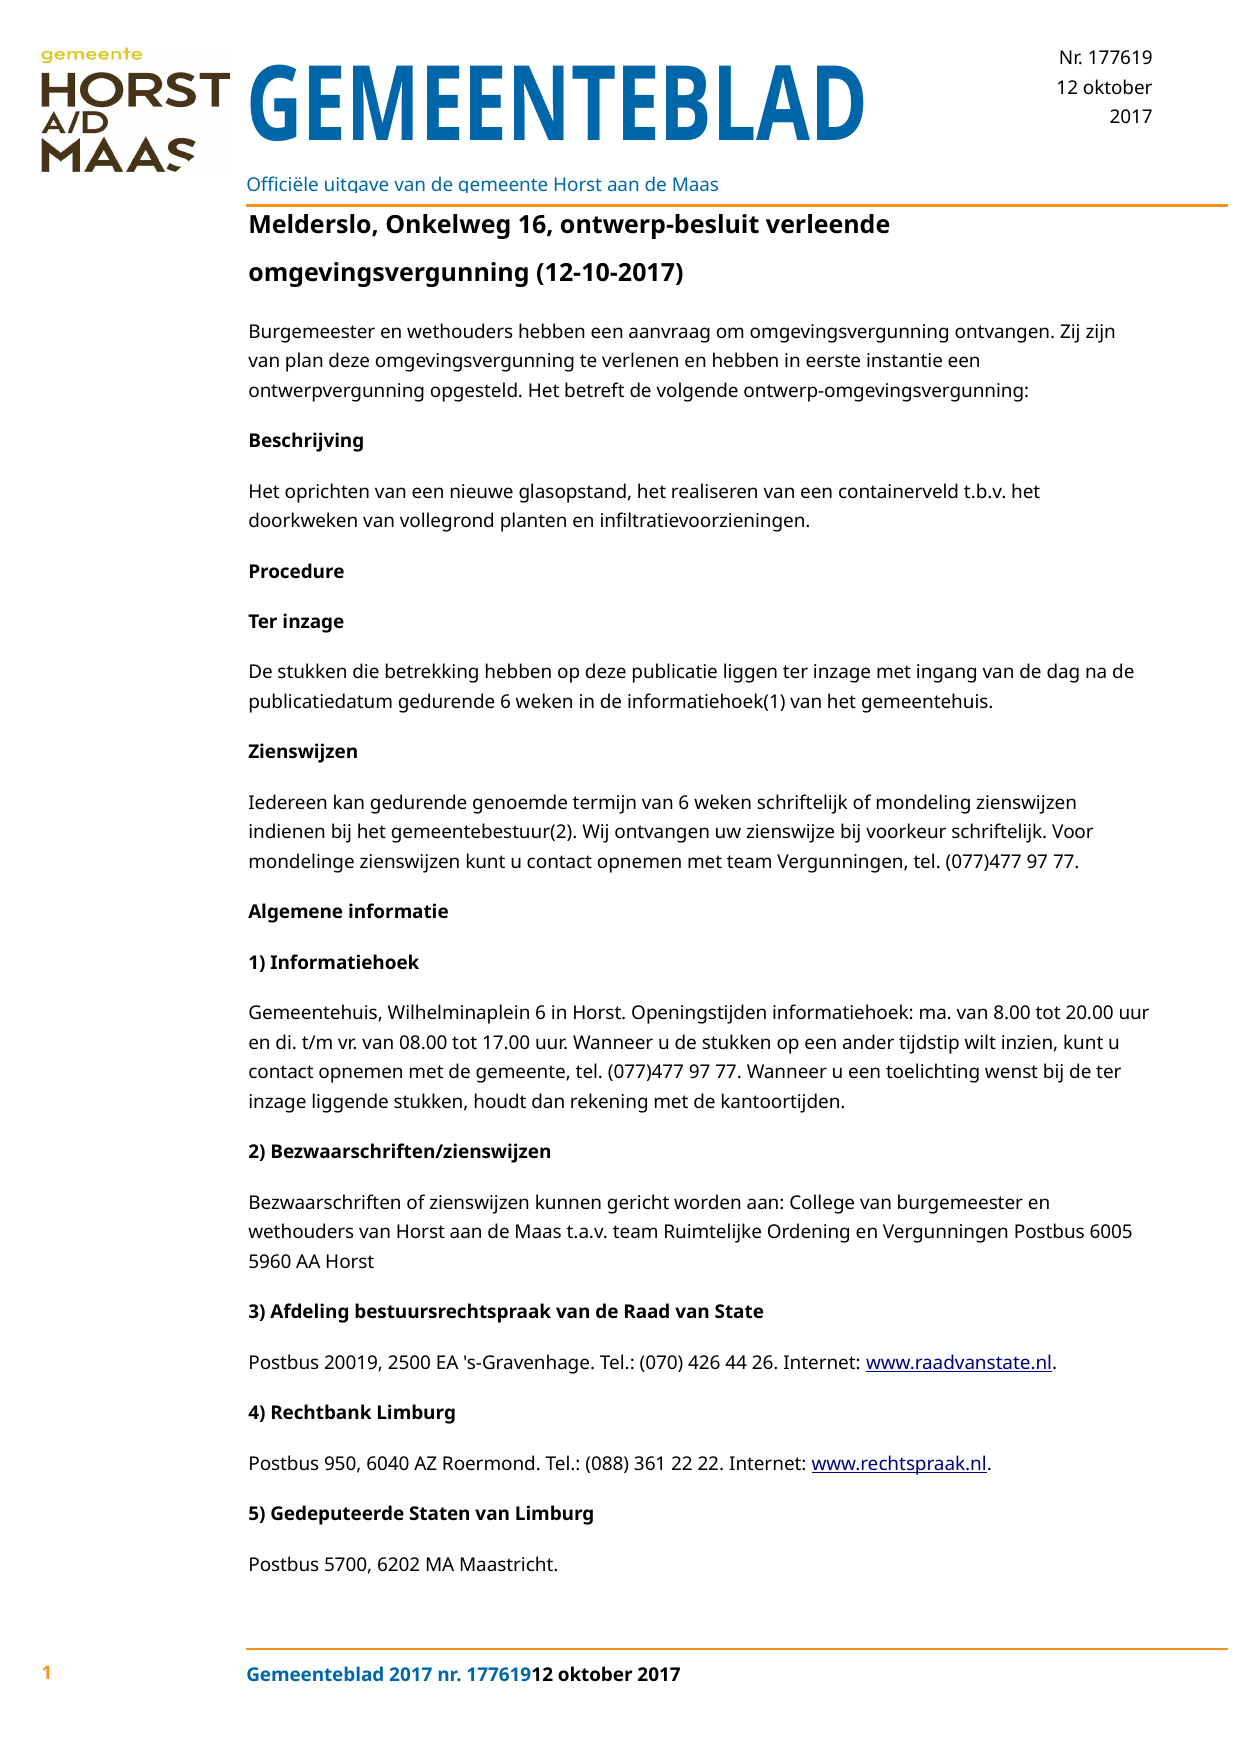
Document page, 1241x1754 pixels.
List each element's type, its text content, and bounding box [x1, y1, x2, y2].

text Burgemeester en wethouders hebben een aanvraag om omgevingsvergunning ontvangen. Zij zijn van plan deze omgevingsvergunning te verlenen en hebben in eerste instantie een ontwerpvergunning opgesteld. Het betreft de volgende ontwerp-omgevingsvergunning: [248, 318, 1152, 403]
text Het oprichten van een nieuwe glasopstand, het realiseren van een containerveld t.b.v. het doorkweken van vollegrond planten en infiltratievoorzieningen. [248, 478, 1152, 533]
text Melderslo, Onkelweg 16, ontwerp-besluit verleende omgevingsvergunning (12-10-2017) [248, 207, 1152, 288]
text 2) Bezwaarschriften/zienswijzen [248, 1139, 1152, 1164]
text 5) Gedeputeerde Staten van Limburg [248, 1500, 1152, 1526]
text Postbus 20019, 2500 EA 's-Gravenhage. Tel.: (070) 426 44 26. Internet: www.raadvanstate.nl. [248, 1349, 1152, 1375]
text Zienswijzen [248, 739, 1152, 764]
text 3) Afdeling bestuursrechtspraak van de Raad van State [248, 1299, 1152, 1324]
text Ter inzage [248, 608, 1152, 634]
text 1) Informatiehoek [248, 949, 1152, 975]
text 4) Rechtbank Limburg [248, 1399, 1152, 1425]
text Procedure [248, 558, 1152, 584]
text Algemene informatie [248, 899, 1152, 924]
text De stukken die betrekking hebben op deze publicatie liggen ter inzage met ingang van de dag na de publicatiedatum gedurende 6 weken in de informatiehoek(1) van het gemeentehuis. [248, 659, 1152, 714]
text Iedereen kan gedurende genoemde termijn van 6 weken schriftelijk of mondeling zienswijzen indienen bij het gemeentebestuur(2). Wij ontvangen uw zienswijze bij voorkeur schriftelijk. Voor mondelinge zienswijzen kunt u contact opnemen met team Vergunningen, tel. (077)477 97 77. [248, 789, 1152, 874]
text Postbus 5700, 6202 MA Maastricht. [248, 1551, 1152, 1577]
text Gemeentehuis, Wilhelminaplein 6 in Horst. Openingstijden informatiehoek: ma. van 8.00 tot 20.00 uur en di. t/m vr. van 08.00 tot 17.00 uur. Wanneer u de stukken op een ander tijdstip wilt inzien, kunt u contact opnemen met de gemeente, tel. (077)477 97 77. Wanneer u een toelichting wenst bij de ter inzage liggende stukken, houdt dan rekening met de kantoortijden. [248, 999, 1152, 1114]
picture [41, 47, 231, 172]
text Postbus 950, 6040 AZ Roermond. Tel.: (088) 361 22 22. Internet: www.rechtspraak.nl. [248, 1450, 1152, 1476]
text Bezwaarschriften of zienswijzen kunnen gericht worden aan: College van burgemeester en wethouders van Horst aan de Maas t.a.v. team Ruimtelijke Ordening en Vergunningen Postbus 6005 5960 AA Horst [248, 1189, 1152, 1274]
text Beschrijving [248, 427, 1152, 453]
